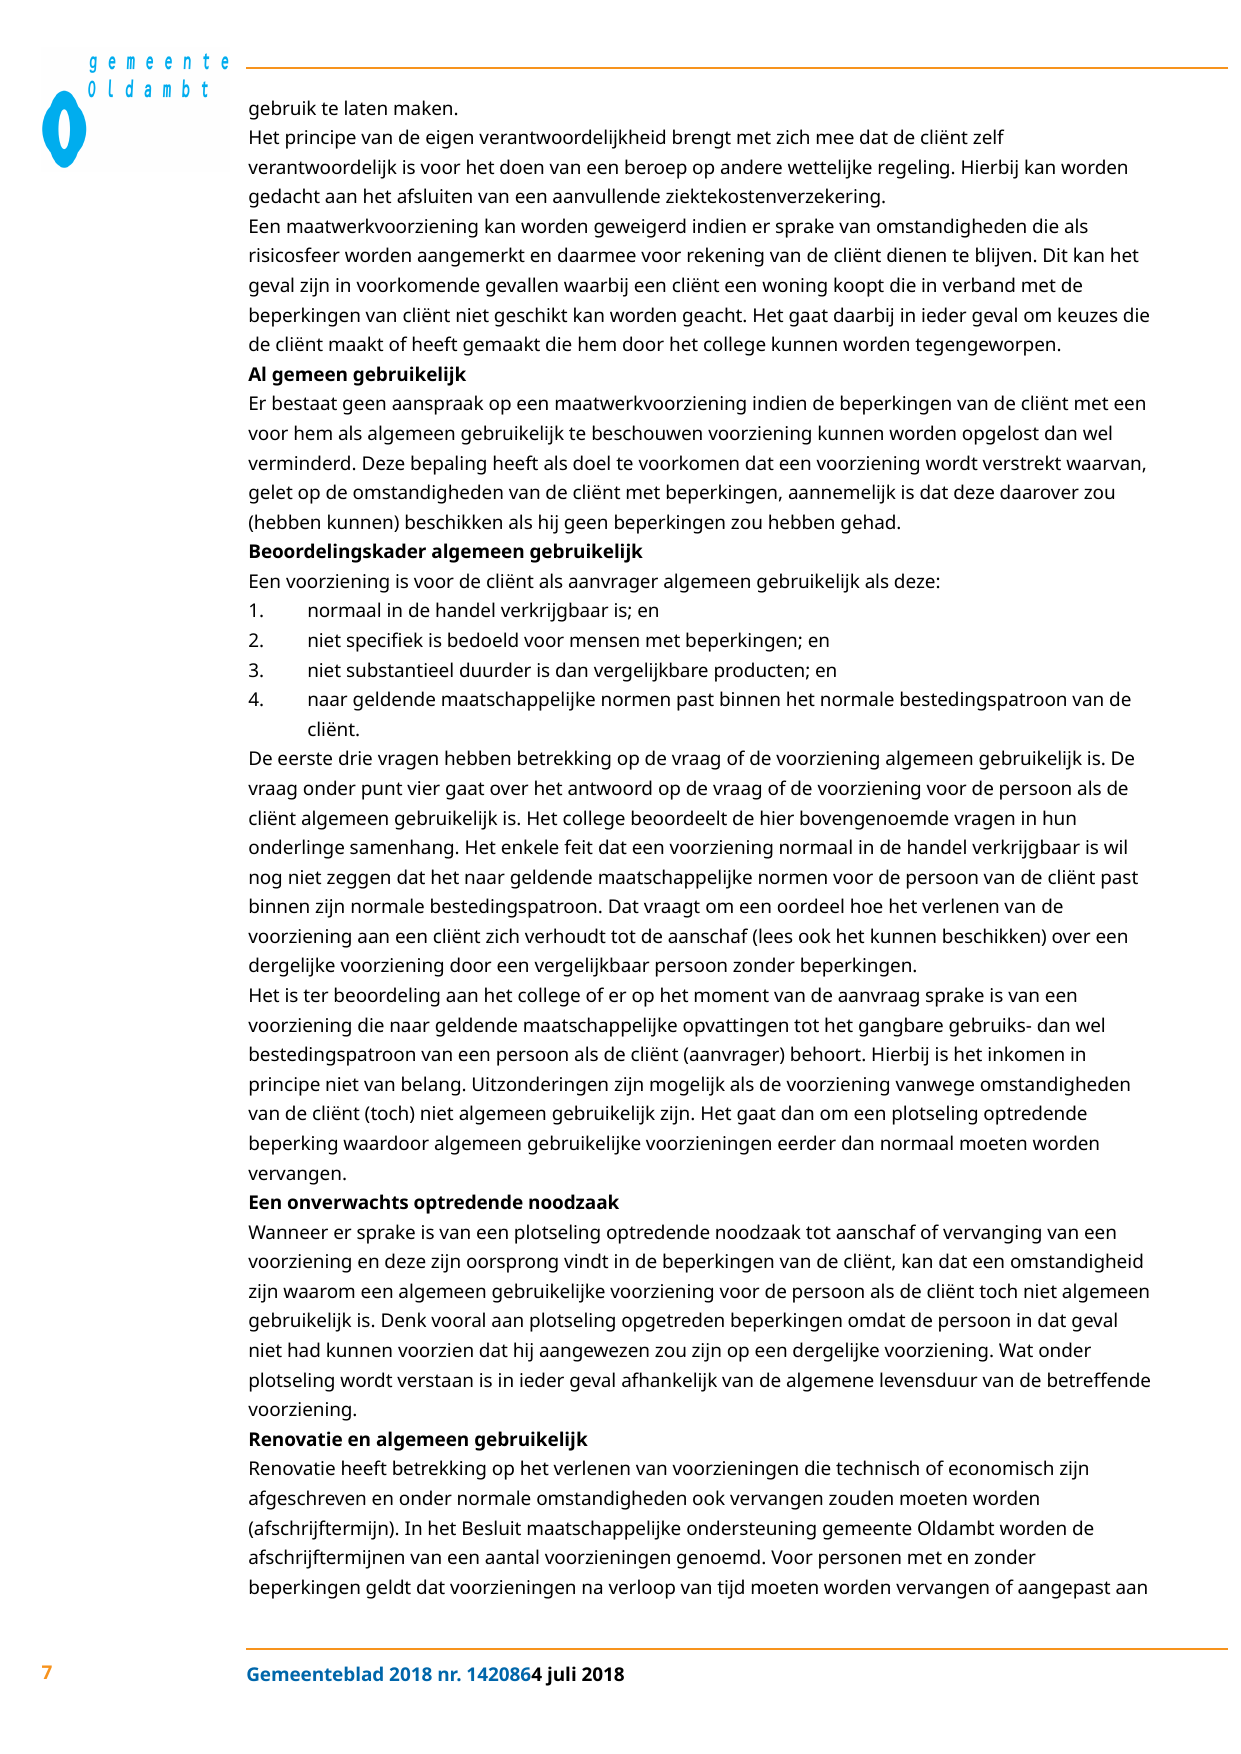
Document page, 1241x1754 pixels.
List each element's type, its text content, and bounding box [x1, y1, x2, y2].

text Een onverwachts optredende noodzaak [248, 1189, 1152, 1215]
text Renovatie heeft betrekking op het verlenen van voorzieningen die technisch of economisch zijn afgeschreven en onder normale omstandigheden ook vervangen zouden moeten worden (afschrijftermijn). In het Besluit maatschappelijke ondersteuning gemeente Oldambt worden de afschrijftermijnen van een aantal voorzieningen genoemd. Voor personen met en zonder beperkingen geldt dat voorzieningen na verloop van tijd moeten worden vervangen of aangepast aan [248, 1456, 1152, 1600]
text Al gemeen gebruikelijk [248, 361, 1152, 387]
text Renovatie en algemeen gebruikelijk [248, 1426, 1152, 1452]
picture [41, 47, 231, 172]
text De eerste drie vragen hebben betrekking op de vraag of de voorziening algemeen gebruikelijk is. De vraag onder punt vier gaat over het antwoord op de vraag of de voorziening voor de persoon als de cliënt algemeen gebruikelijk is. Het college beoordeelt de hier bovengenoemde vragen in hun onderlinge samenhang. Het enkele feit dat een voorziening normaal in de handel verkrijgbaar is wil nog niet zeggen dat het naar geldende maatschappelijke normen voor de persoon van de cliënt past binnen zijn normale bestedingspatroon. Dat vraagt om een oordeel hoe het verlenen van de voorziening aan een cliënt zich verhoudt tot de aanschaf (lees ook het kunnen beschikken) over een dergelijke voorziening door een vergelijkbaar persoon zonder beperkingen. [248, 746, 1152, 978]
list niet substantieel duurder is dan vergelijkbare producten; en [248, 657, 1152, 683]
list normaal in de handel verkrijgbaar is; en [248, 598, 1152, 623]
text Het principe van de eigen verantwoordelijkheid brengt met zich mee dat de cliënt zelf verantwoordelijk is voor het doen van een beroep op andere wettelijke regeling. Hierbij kan worden gedacht aan het afsluiten van een aanvullende ziektekostenverzekering. [248, 124, 1152, 209]
text Een voorziening is voor de cliënt als aanvrager algemeen gebruikelijk als deze: [248, 568, 1152, 594]
text Een maatwerkvoorziening kan worden geweigerd indien er sprake van omstandigheden die als risicosfeer worden aangemerkt en daarmee voor rekening van de cliënt dienen te blijven. Dit kan het geval zijn in voorkomende gevallen waarbij een cliënt een woning koopt die in verband met de beperkingen van cliënt niet geschikt kan worden geacht. Het gaat daarbij in ieder geval om keuzes die de cliënt maakt of heeft gemaakt die hem door het college kunnen worden tegengeworpen. [248, 213, 1152, 357]
text Wanneer er sprake is van een plotseling optredende noodzaak tot aanschaf of vervanging van een voorziening en deze zijn oorsprong vindt in de beperkingen van de cliënt, kan dat een omstandigheid zijn waarom een algemeen gebruikelijke voorziening voor de persoon als de cliënt toch niet algemeen gebruikelijk is. Denk vooral aan plotseling opgetreden beperkingen omdat de persoon in dat geval niet had kunnen voorzien dat hij aangewezen zou zijn op een dergelijke voorziening. Wat onder plotseling wordt verstaan is in ieder geval afhankelijk van de algemene levensduur van de betreffende voorziening. [248, 1219, 1152, 1422]
text gebruik te laten maken. [248, 95, 1152, 121]
list naar geldende maatschappelijke normen past binnen het normale bestedingspatroon van de cliënt. [248, 686, 1152, 742]
list niet specifiek is bedoeld voor mensen met beperkingen; en [248, 627, 1152, 653]
text Beoordelingskader algemeen gebruikelijk [248, 538, 1152, 564]
text Het is ter beoordeling aan het college of er op het moment van de aanvraag sprake is van een voorziening die naar geldende maatschappelijke opvattingen tot het gangbare gebruiks- dan wel bestedingspatroon van een persoon als de cliënt (aanvrager) behoort. Hierbij is het inkomen in principe niet van belang. Uitzonderingen zijn mogelijk als de voorziening vanwege omstandigheden van de cliënt (toch) niet algemeen gebruikelijk zijn. Het gaat dan om een plotseling optredende beperking waardoor algemeen gebruikelijke voorzieningen eerder dan normaal moeten worden vervangen. [248, 982, 1152, 1186]
text Er bestaat geen aanspraak op een maatwerkvoorziening indien de beperkingen van de cliënt met een voor hem als algemeen gebruikelijk te beschouwen voorziening kunnen worden opgelost dan wel verminderd. Deze bepaling heeft als doel te voorkomen dat een voorziening wordt verstrekt waarvan, gelet op de omstandigheden van de cliënt met beperkingen, aannemelijk is dat deze daarover zou (hebben kunnen) beschikken als hij geen beperkingen zou hebben gehad. [248, 391, 1152, 535]
